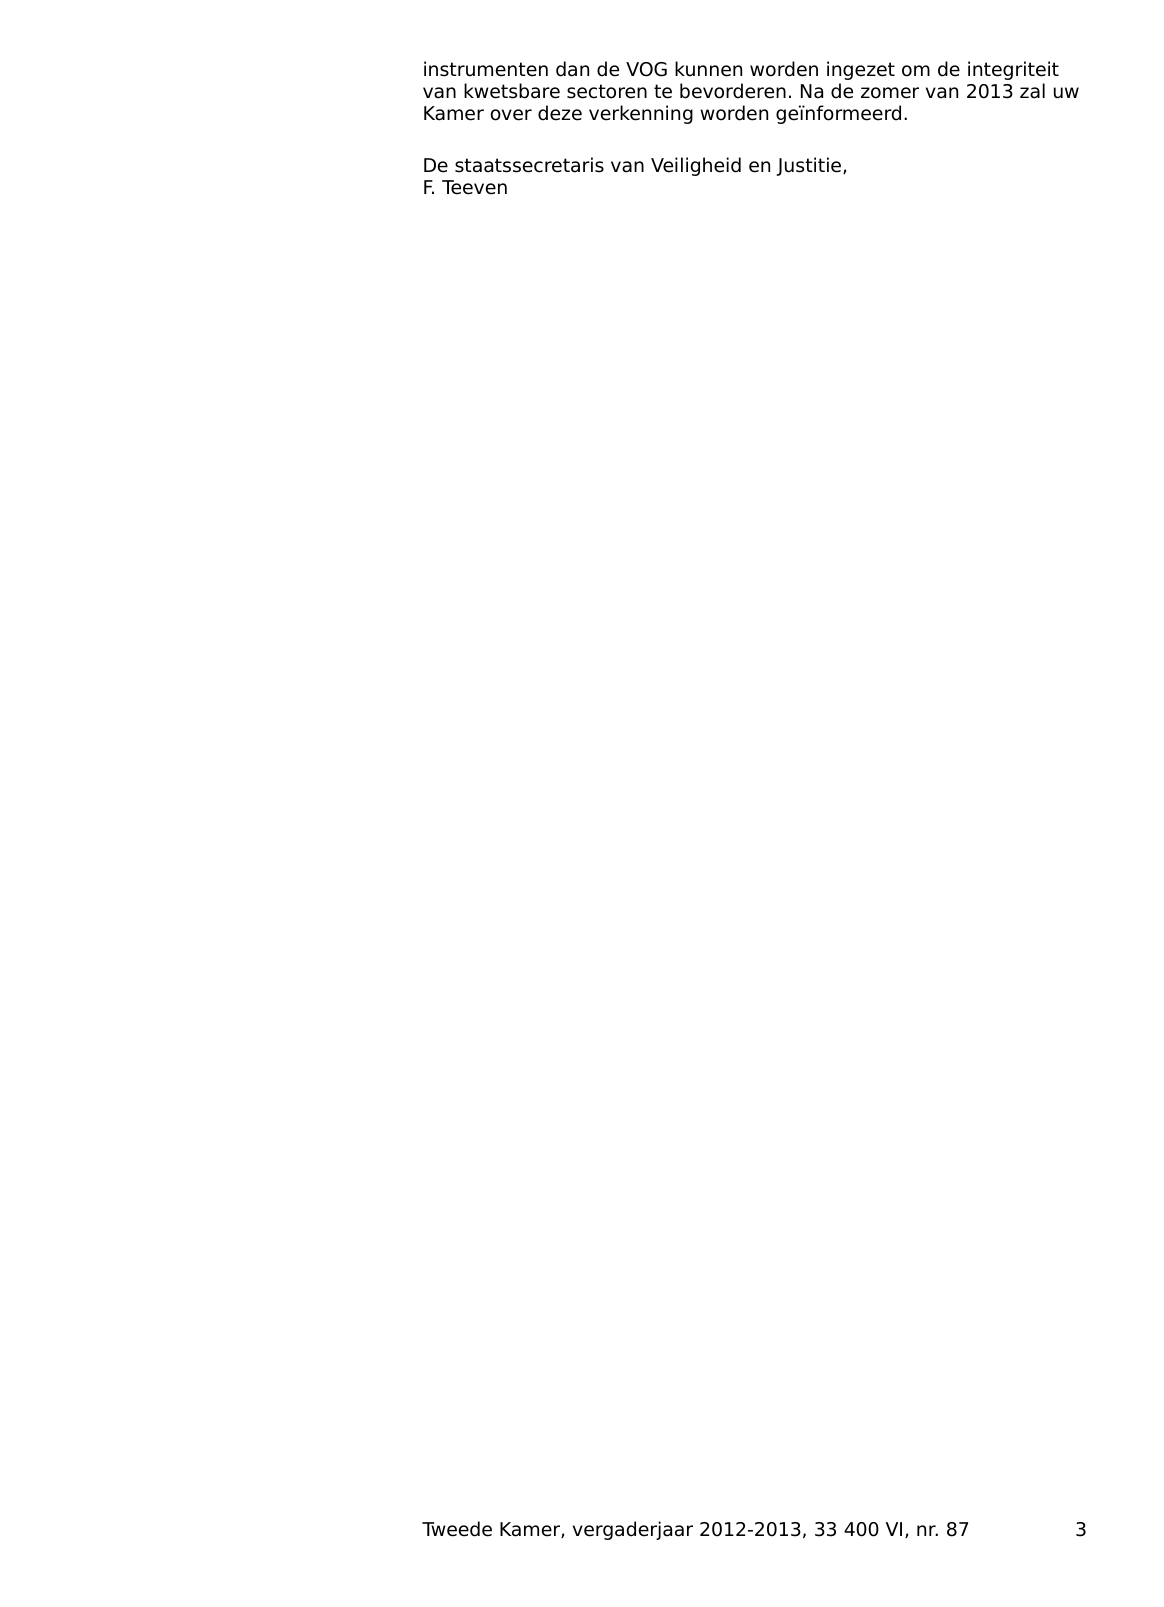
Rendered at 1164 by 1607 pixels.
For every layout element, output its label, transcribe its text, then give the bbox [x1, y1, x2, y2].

text De staatssecretaris van Veiligheid en Justitie, F. Teeven [422, 155, 1087, 199]
text instrumenten dan de VOG kunnen worden ingezet om de integriteit van kwetsbare sectoren te bevorderen. Na de zomer van 2013 zal uw Kamer over deze verkenning worden geïnformeerd. [422, 59, 1087, 125]
